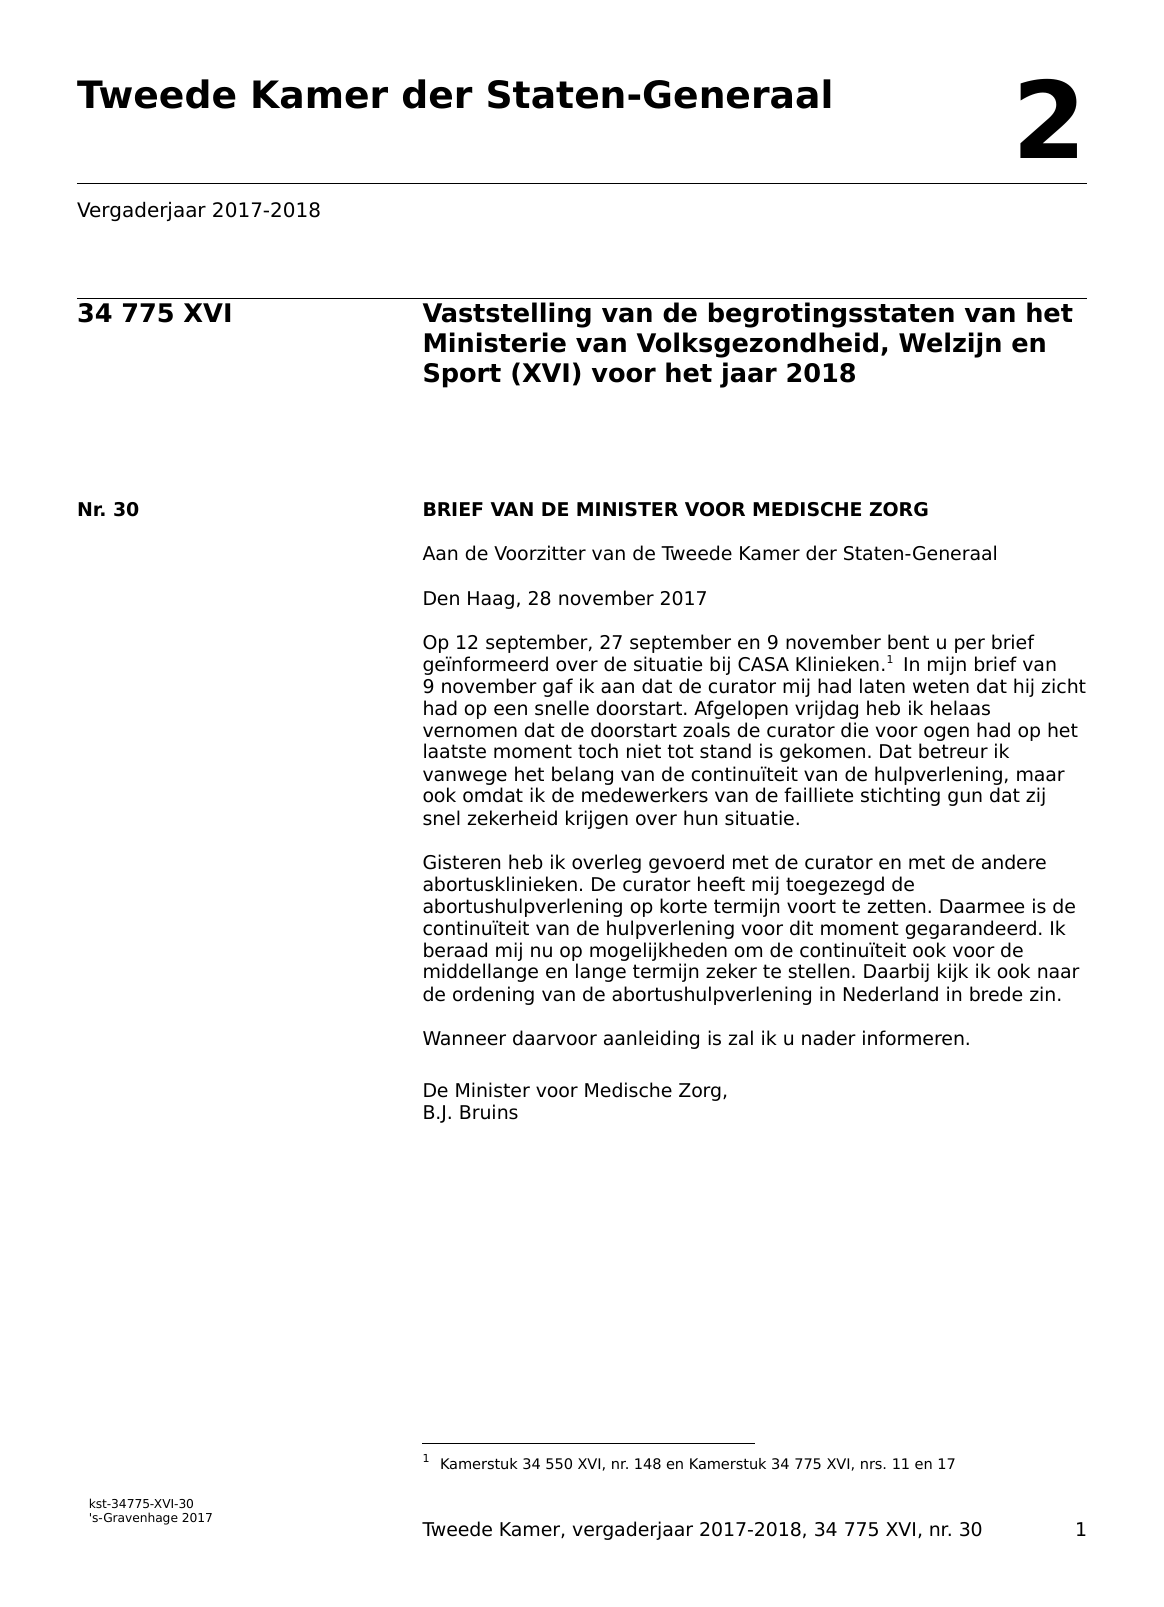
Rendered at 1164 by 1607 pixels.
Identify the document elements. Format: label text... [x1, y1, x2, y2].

text Wanneer daarvoor aanleiding is zal ik u nader informeren. [422, 1028, 1087, 1049]
text Den Haag, 28 november 2017 [422, 587, 1087, 609]
text Aan de Voorzitter van de Tweede Kamer der Staten-Generaal [422, 543, 1087, 565]
text Op 12 september, 27 september en 9 november bent u per brief geïnformeerd over de situatie bij CASA Klinieken. In mijn brief van 9 november gaf ik aan dat de curator mij had laten weten dat hij zicht had op een snelle doorstart. Afgelopen vrijdag heb ik helaas vernomen dat de doorstart zoals de curator die voor ogen had op het laatste moment toch niet tot stand is gekomen. Dat betreur ik vanwege het belang van de continuïteit van de hulpverlening, maar ook omdat ik de medewerkers van de failliete stichting gun dat zij snel zekerheid krijgen over hun situatie. [422, 632, 1087, 829]
table_header 2 [886, 59, 1087, 183]
subtitle Nr. 30 BRIEF VAN DE MINISTER VOOR MEDISCHE ZORG [77, 499, 1087, 521]
text Kamerstuk 34 550 XVI, nr. 148 en Kamerstuk 34 775 XVI, nrs. 11 en 17 [422, 1452, 1087, 1474]
table_cell Vergaderjaar 2017-2018 [77, 184, 1087, 298]
text De Minister voor Medische Zorg, B.J. Bruins [422, 1079, 1087, 1123]
subtitle 34 775 XVI Vaststelling van de begrotingsstaten van het Ministerie van Volksgezondheid, Welzijn en Sport (XVI) voor het jaar 2018 [77, 299, 1087, 388]
text Gisteren heb ik overleg gevoerd met de curator en met de andere abortusklinieken. De curator heeft mij toegezegd de abortushulpverlening op korte termijn voort te zetten. Daarmee is de continuïteit van de hulpverlening voor dit moment gegarandeerd. Ik beraad mij nu op mogelijkheden om de continuïteit ook voor de middellange en lange termijn zeker te stellen. Daarbij kijk ik ook naar de ordening van de abortushulpverlening in Nederland in brede zin. [422, 852, 1087, 1005]
text 's-Gravenhage 2017 [88, 1511, 323, 1525]
table_header Tweede Kamer der Staten-Generaal [77, 59, 886, 183]
text kst-34775-XVI-30 [88, 1497, 323, 1511]
